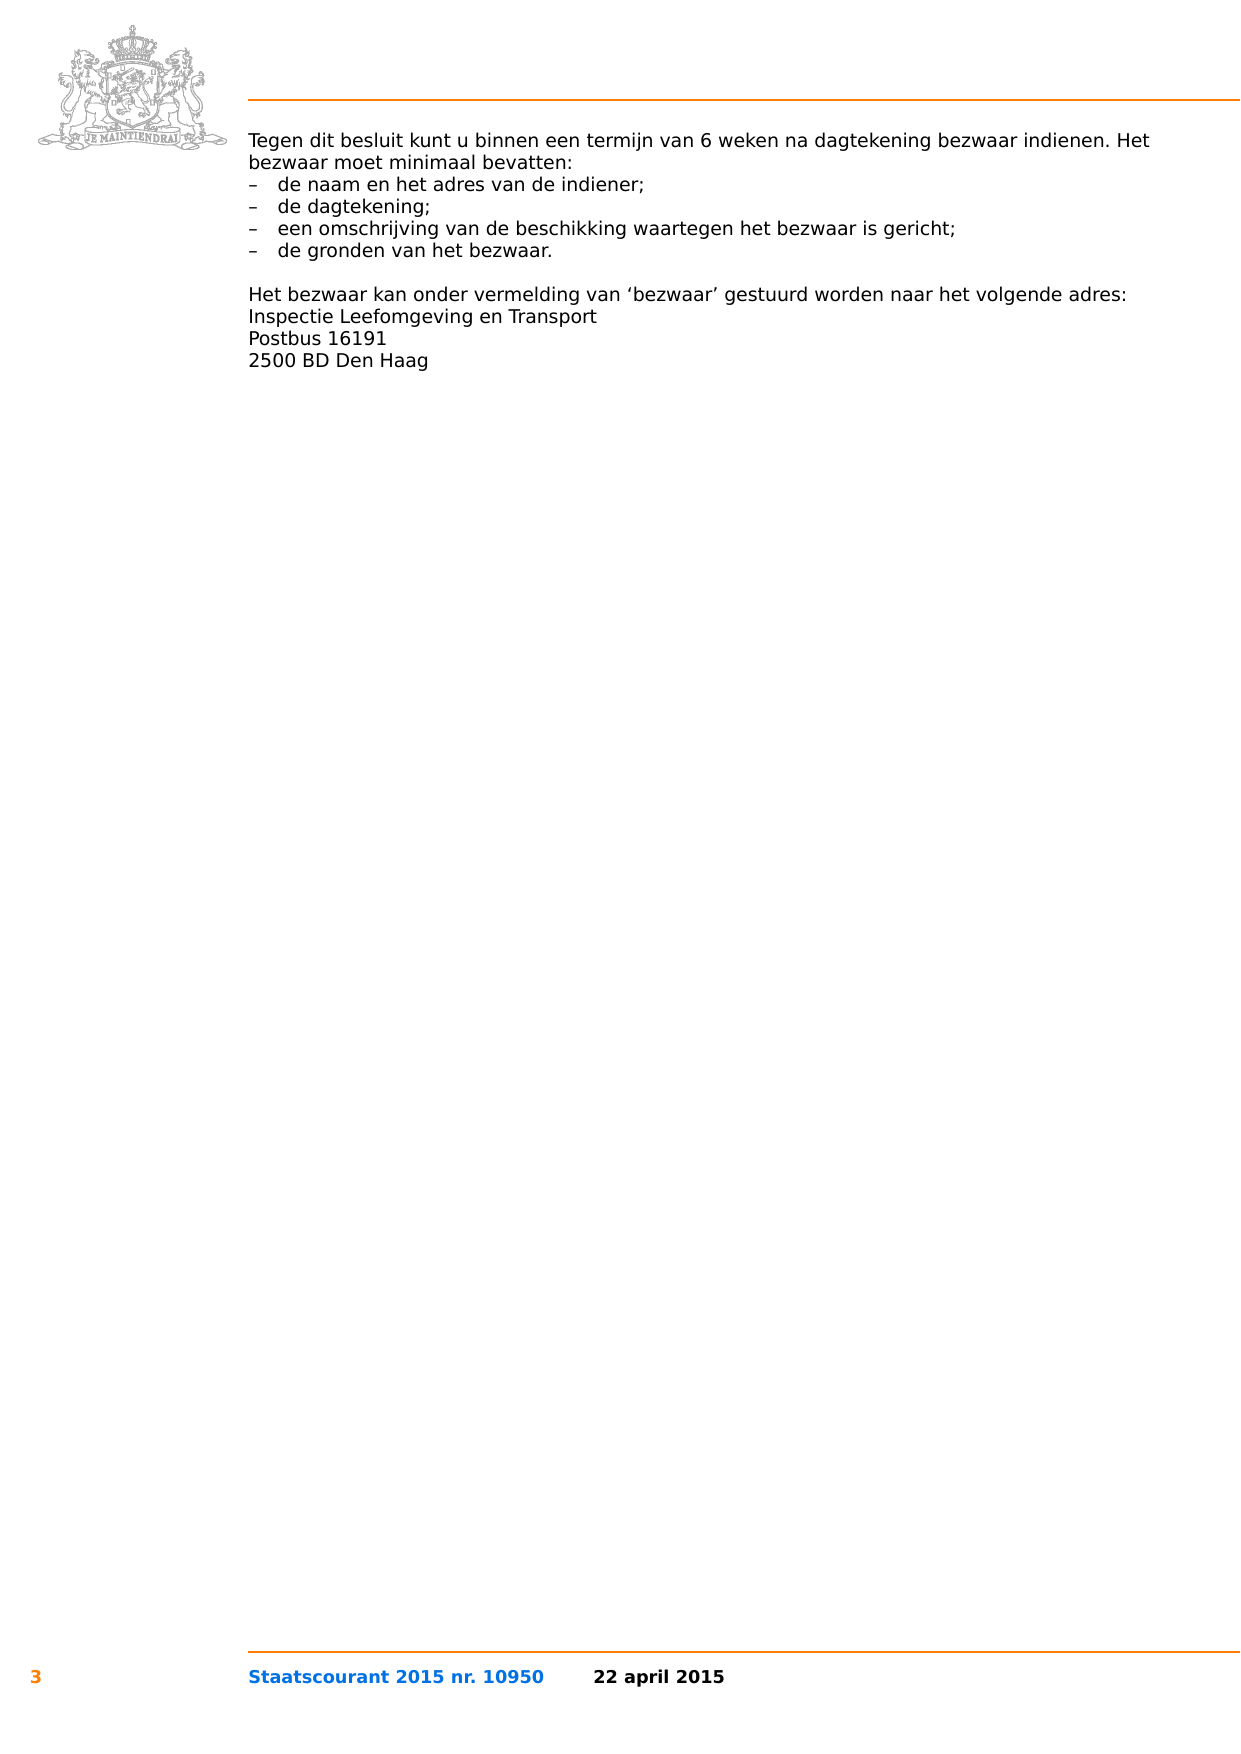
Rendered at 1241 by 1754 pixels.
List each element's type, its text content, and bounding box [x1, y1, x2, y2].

picture [38, 25, 227, 150]
text – een omschrijving van de beschikking waartegen het bezwaar is gericht; [248, 218, 1163, 240]
text Het bezwaar kan onder vermelding van ‘bezwaar’ gestuurd worden naar het volgende adres: [248, 284, 1163, 306]
text – de dagtekening; [248, 196, 1163, 218]
text – de naam en het adres van de indiener; [248, 174, 1163, 196]
text Postbus 16191 [248, 328, 1163, 349]
text Inspectie Leefomgeving en Transport [248, 306, 1163, 328]
text – de gronden van het bezwaar. [248, 240, 1163, 262]
text 2500 BD Den Haag [248, 349, 1163, 372]
text Tegen dit besluit kunt u binnen een termijn van 6 weken na dagtekening bezwaar indienen. Het bezwaar moet minimaal bevatten: [248, 130, 1163, 174]
